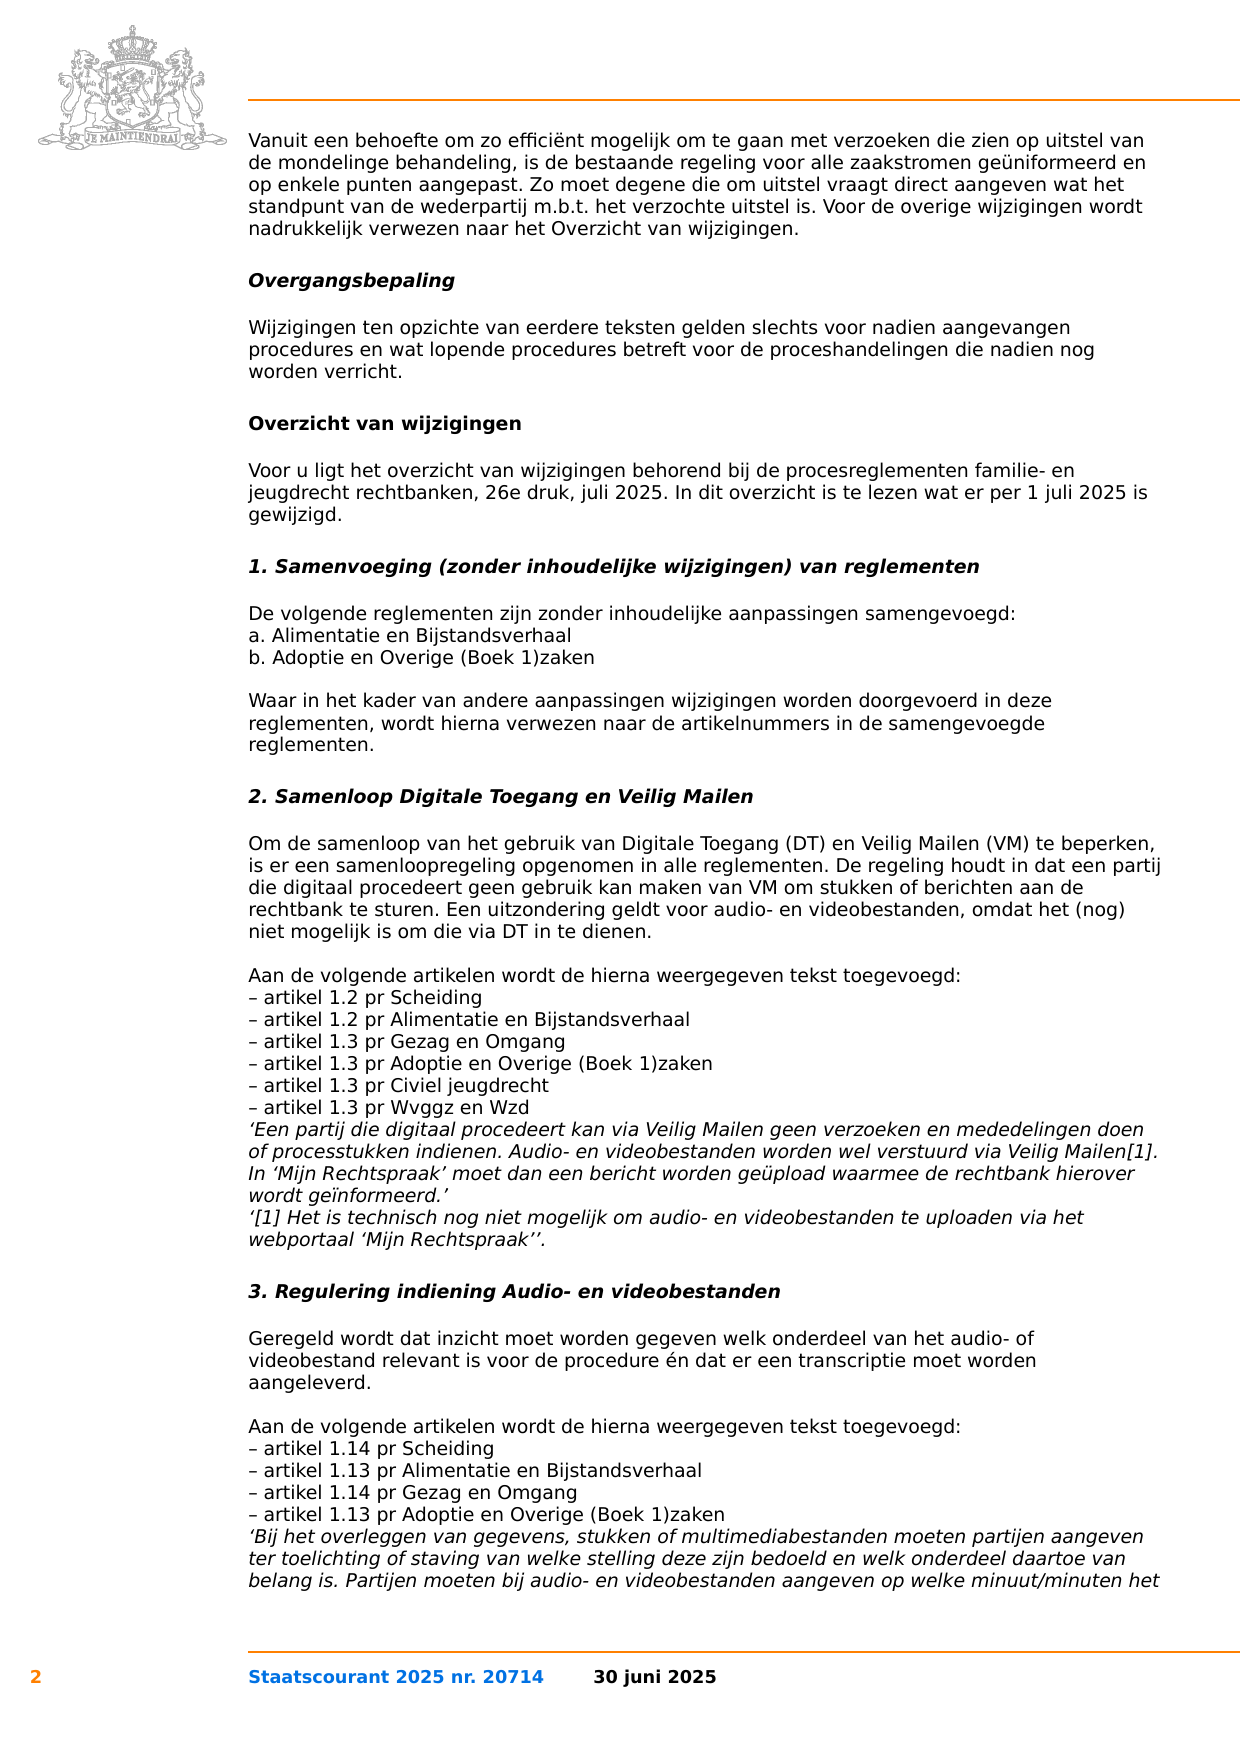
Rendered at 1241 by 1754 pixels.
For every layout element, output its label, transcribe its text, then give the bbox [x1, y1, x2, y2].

picture [38, 25, 227, 150]
text ‘Bij het overleggen van gegevens, stukken of multimediabestanden moeten partijen aangeven ter toelichting of staving van welke stelling deze zijn bedoeld en welk onderdeel daartoe van belang is. Partijen moeten bij audio- en videobestanden aangeven op welke minuut/minuten het [248, 1526, 1163, 1591]
subtitle Overgangsbepaling [248, 270, 1163, 292]
text Geregeld wordt dat inzicht moet worden gegeven welk onderdeel van het audio- of videobestand relevant is voor de procedure én dat er een transcriptie moet worden aangeleverd. [248, 1328, 1163, 1394]
text – artikel 1.14 pr Scheiding [248, 1438, 1163, 1459]
text De volgende reglementen zijn zonder inhoudelijke aanpassingen samengevoegd: [248, 603, 1163, 624]
text ‘Een partij die digitaal procedeert kan via Veilig Mailen geen verzoeken en mededelingen doen of processtukken indienen. Audio- en videobestanden worden wel verstuurd via Veilig Mailen[1]. In ‘Mijn Rechtspraak’ moet dan een bericht worden geüpload waarmee de rechtbank hierover wordt geïnformeerd.’ [248, 1119, 1163, 1207]
text – artikel 1.13 pr Adoptie en Overige (Boek 1)zaken [248, 1503, 1163, 1526]
text Waar in het kader van andere aanpassingen wijzigingen worden doorgevoerd in deze reglementen, wordt hierna verwezen naar de artikelnummers in de samengevoegde reglementen. [248, 690, 1163, 756]
text – artikel 1.3 pr Civiel jeugdrecht [248, 1075, 1163, 1097]
text – artikel 1.2 pr Alimentatie en Bijstandsverhaal [248, 1009, 1163, 1031]
text – artikel 1.3 pr Gezag en Omgang [248, 1031, 1163, 1053]
text – artikel 1.2 pr Scheiding [248, 987, 1163, 1009]
text ‘[1] Het is technisch nog niet mogelijk om audio- en videobestanden te uploaden via het webportaal ‘Mijn Rechtspraak’’. [248, 1207, 1163, 1251]
subtitle Overzicht van wijzigingen [248, 413, 1163, 435]
text b. Adoptie en Overige (Boek 1)zaken [248, 647, 1163, 668]
text Aan de volgende artikelen wordt de hierna weergegeven tekst toegevoegd: [248, 965, 1163, 987]
text Vanuit een behoefte om zo efficiënt mogelijk om te gaan met verzoeken die zien op uitstel van de mondelinge behandeling, is de bestaande regeling voor alle zaakstromen geüniformeerd en op enkele punten aangepast. Zo moet degene die om uitstel vraagt direct aangeven wat het standpunt van de wederpartij m.b.t. het verzochte uitstel is. Voor de overige wijzigingen wordt nadrukkelijk verwezen naar het Overzicht van wijzigingen. [248, 130, 1163, 240]
text a. Alimentatie en Bijstandsverhaal [248, 624, 1163, 647]
text – artikel 1.3 pr Wvggz en Wzd [248, 1097, 1163, 1119]
text Aan de volgende artikelen wordt de hierna weergegeven tekst toegevoegd: [248, 1416, 1163, 1438]
text – artikel 1.14 pr Gezag en Omgang [248, 1482, 1163, 1503]
text Wijzigingen ten opzichte van eerdere teksten gelden slechts voor nadien aangevangen procedures en wat lopende procedures betreft voor de proceshandelingen die nadien nog worden verricht. [248, 317, 1163, 383]
subtitle 1. Samenvoeging (zonder inhoudelijke wijzigingen) van reglementen [248, 556, 1163, 578]
text – artikel 1.13 pr Alimentatie en Bijstandsverhaal [248, 1459, 1163, 1482]
text Om de samenloop van het gebruik van Digitale Toegang (DT) en Veilig Mailen (VM) te beperken, is er een samenloopregeling opgenomen in alle reglementen. De regeling houdt in dat een partij die digitaal procedeert geen gebruik kan maken van VM om stukken of berichten aan de rechtbank te sturen. Een uitzondering geldt voor audio- en videobestanden, omdat het (nog) niet mogelijk is om die via DT in te dienen. [248, 833, 1163, 943]
text – artikel 1.3 pr Adoptie en Overige (Boek 1)zaken [248, 1053, 1163, 1075]
subtitle 3. Regulering indiening Audio- en videobestanden [248, 1281, 1163, 1303]
subtitle 2. Samenloop Digitale Toegang en Veilig Mailen [248, 786, 1163, 808]
text Voor u ligt het overzicht van wijzigingen behorend bij de procesreglementen familie- en jeugdrecht rechtbanken, 26e druk, juli 2025. In dit overzicht is te lezen wat er per 1 juli 2025 is gewijzigd. [248, 460, 1163, 526]
